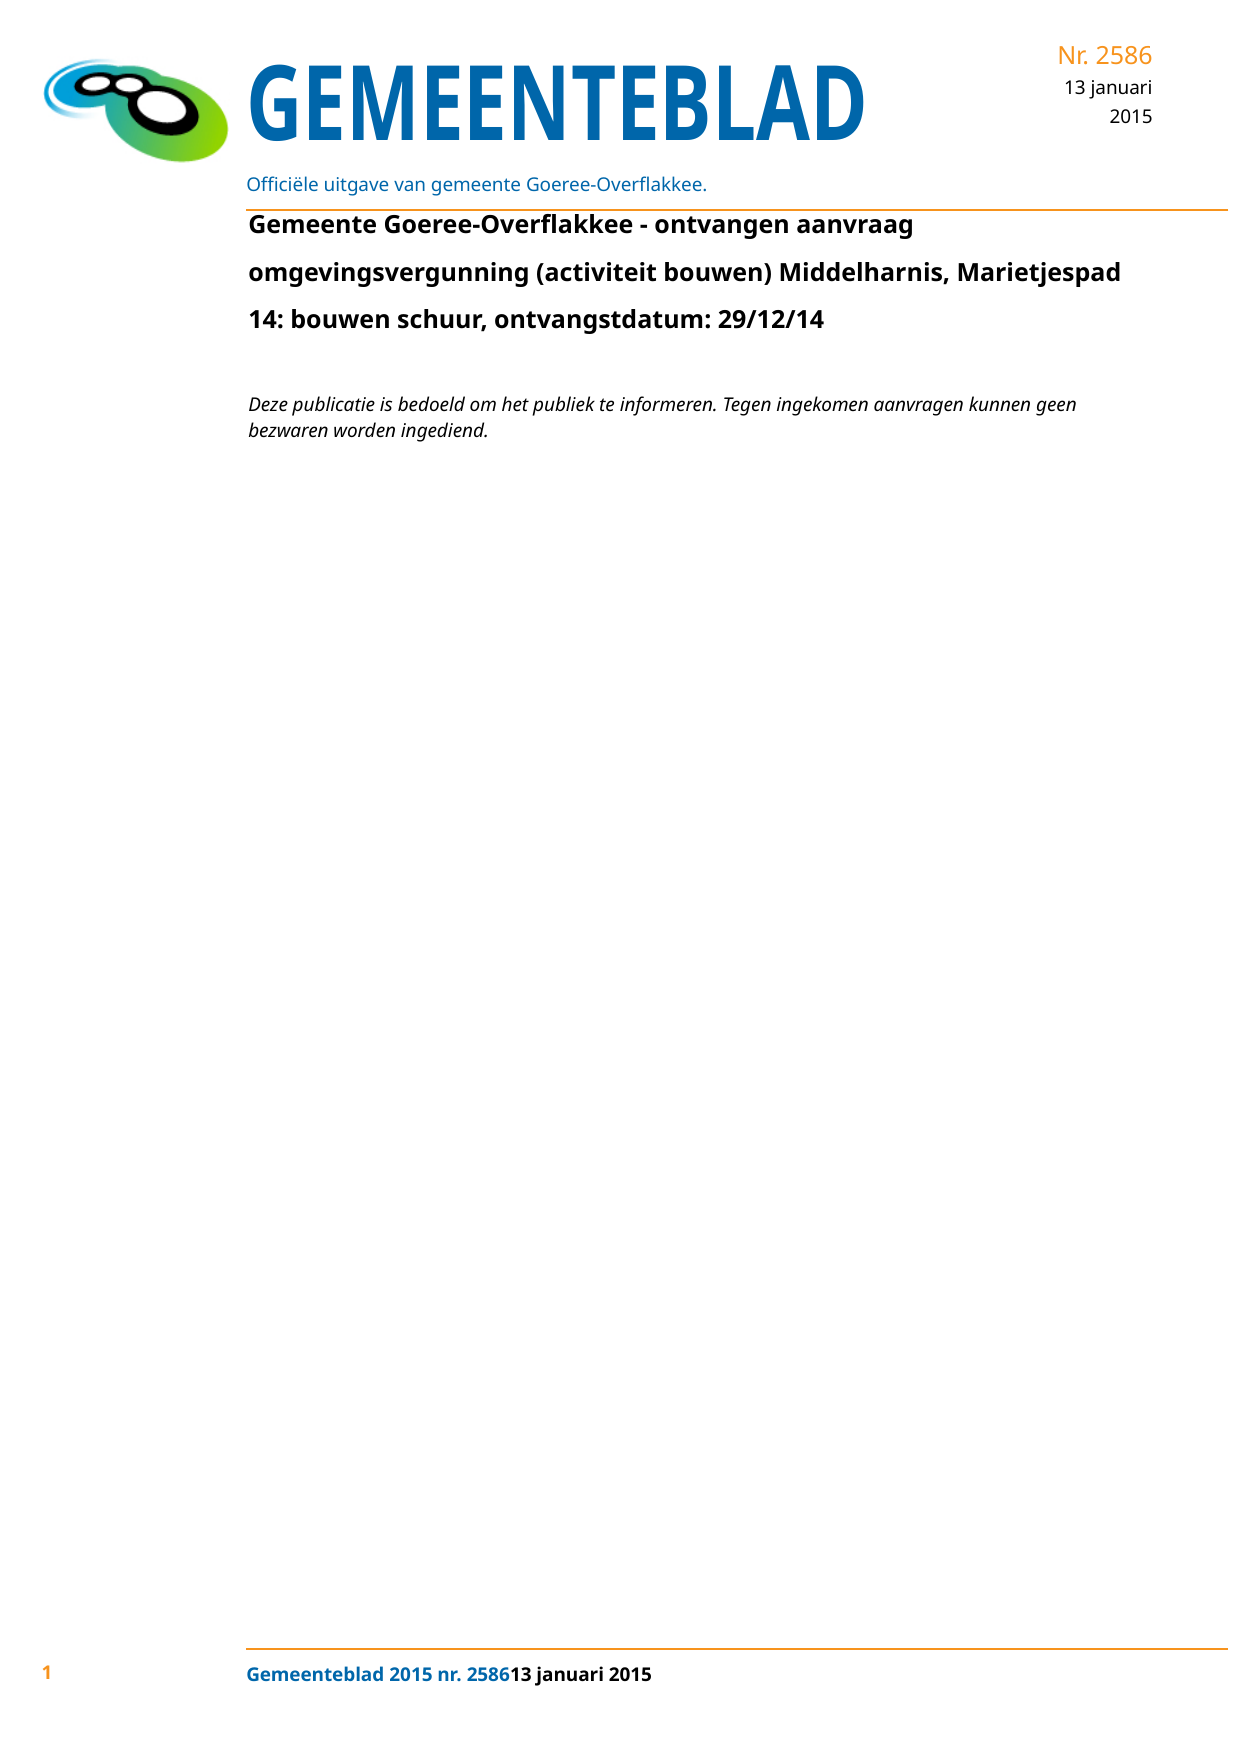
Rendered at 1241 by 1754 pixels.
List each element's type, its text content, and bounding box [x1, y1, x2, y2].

picture [41, 47, 231, 172]
text Gemeente Goeree-Overflakkee - ontvangen aanvraag omgevingsvergunning (activiteit bouwen) Middelharnis, Marietjespad 14: bouwen schuur, ontvangstdatum: 29/12/14 [248, 211, 1152, 336]
text Deze publicatie is bedoeld om het publiek te informeren. Tegen ingekomen aanvragen kunnen geen bezwaren worden ingediend. [248, 391, 1152, 443]
